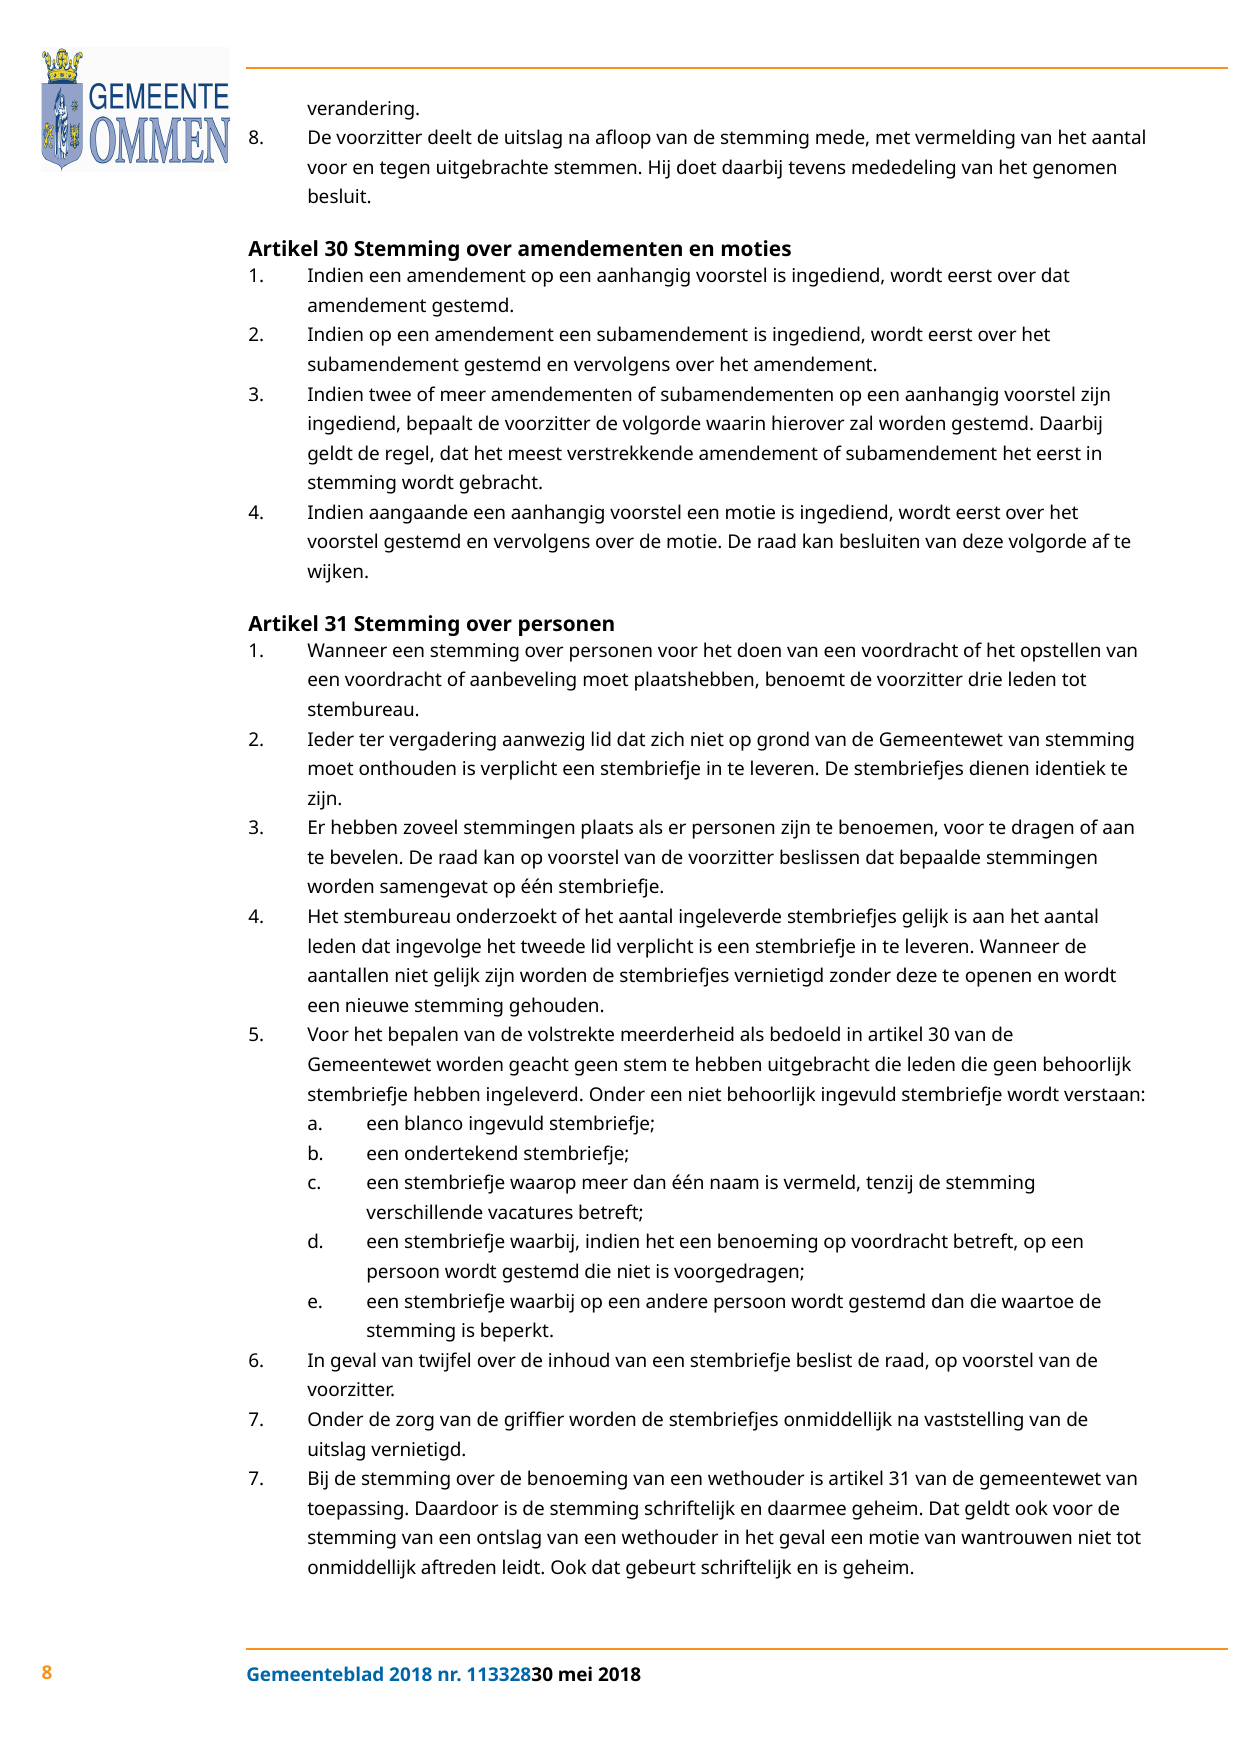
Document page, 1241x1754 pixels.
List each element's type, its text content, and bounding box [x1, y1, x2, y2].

list een blanco ingevuld stembriefje; [307, 1110, 1152, 1136]
list Indien aangaande een aanhangig voorstel een motie is ingediend, wordt eerst over het voorstel gestemd en vervolgens over de motie. De raad kan besluiten van deze volgorde af te wijken. [248, 499, 1152, 584]
list Het stembureau onderzoekt of het aantal ingeleverde stembriefjes gelijk is aan het aantal leden dat ingevolge het tweede lid verplicht is een stembriefje in te leveren. Wanneer de aantallen niet gelijk zijn worden de stembriefjes vernietigd zonder deze te openen en wordt een nieuwe stemming gehouden. [248, 903, 1152, 1018]
list Indien twee of meer amendementen of subamendementen op een aanhangig voorstel zijn ingediend, bepaalt de voorzitter de volgorde waarin hierover zal worden gestemd. Daarbij geldt de regel, dat het meest verstrekkende amendement of subamendement het eerst in stemming wordt gebracht. [248, 381, 1152, 495]
list Wanneer een stemming over personen voor het doen van een voordracht of het opstellen van een voordracht of aanbeveling moet plaatshebben, benoemt de voorzitter drie leden tot stembureau. [248, 637, 1152, 722]
list een ondertekend stembriefje; [307, 1140, 1152, 1166]
list Er hebben zoveel stemmingen plaats als er personen zijn te benoemen, voor te dragen of aan te bevelen. De raad kan op voorstel van de voorzitter beslissen dat bepaalde stemmingen worden samengevat op één stembriefje. [248, 814, 1152, 899]
list Onder de zorg van de griffier worden de stembriefjes onmiddellijk na vaststelling van de uitslag vernietigd. [248, 1406, 1152, 1462]
picture [41, 47, 231, 172]
list Voor het bepalen van de volstrekte meerderheid als bedoeld in artikel 30 van de Gemeentewet worden geacht geen stem te hebben uitgebracht die leden die geen behoorlijk stembriefje hebben ingeleverd. Onder een niet behoorlijk ingevuld stembriefje wordt verstaan: [248, 1022, 1152, 1107]
list Bij de stemming over de benoeming van een wethouder is artikel 31 van de gemeentewet van toepassing. Daardoor is de stemming schriftelijk en daarmee geheim. Dat geldt ook voor de stemming van een ontslag van een wethouder in het geval een motie van wantrouwen niet tot onmiddellijk aftreden leidt. Ook dat gebeurt schriftelijk en is geheim. [248, 1465, 1152, 1580]
list In geval van twijfel over de inhoud van een stembriefje beslist de raad, op voorstel van de voorzitter. [248, 1347, 1152, 1402]
list verandering. [248, 95, 1152, 121]
list een stembriefje waarbij, indien het een benoeming op voordracht betreft, op een persoon wordt gestemd die niet is voorgedragen; [307, 1229, 1152, 1284]
list Indien een amendement op een aanhangig voorstel is ingediend, wordt eerst over dat amendement gestemd. [248, 262, 1152, 318]
list een stembriefje waarbij op een andere persoon wordt gestemd dan die waartoe de stemming is beperkt. [307, 1288, 1152, 1343]
list een stembriefje waarop meer dan één naam is vermeld, tenzij de stemming verschillende vacatures betreft; [307, 1169, 1152, 1225]
list Indien op een amendement een subamendement is ingediend, wordt eerst over het subamendement gestemd en vervolgens over het amendement. [248, 322, 1152, 377]
list Ieder ter vergadering aanwezig lid dat zich niet op grond van de Gemeentewet van stemming moet onthouden is verplicht een stembriefje in te leveren. De stembriefjes dienen identiek te zijn. [248, 726, 1152, 811]
list De voorzitter deelt de uitslag na afloop van de stemming mede, met vermelding van het aantal voor en tegen uitgebrachte stemmen. Hij doet daarbij tevens mededeling van het genomen besluit. [248, 124, 1152, 209]
text Artikel 30 Stemming over amendementen en moties [248, 234, 1152, 262]
text Artikel 31 Stemming over personen [248, 609, 1152, 637]
